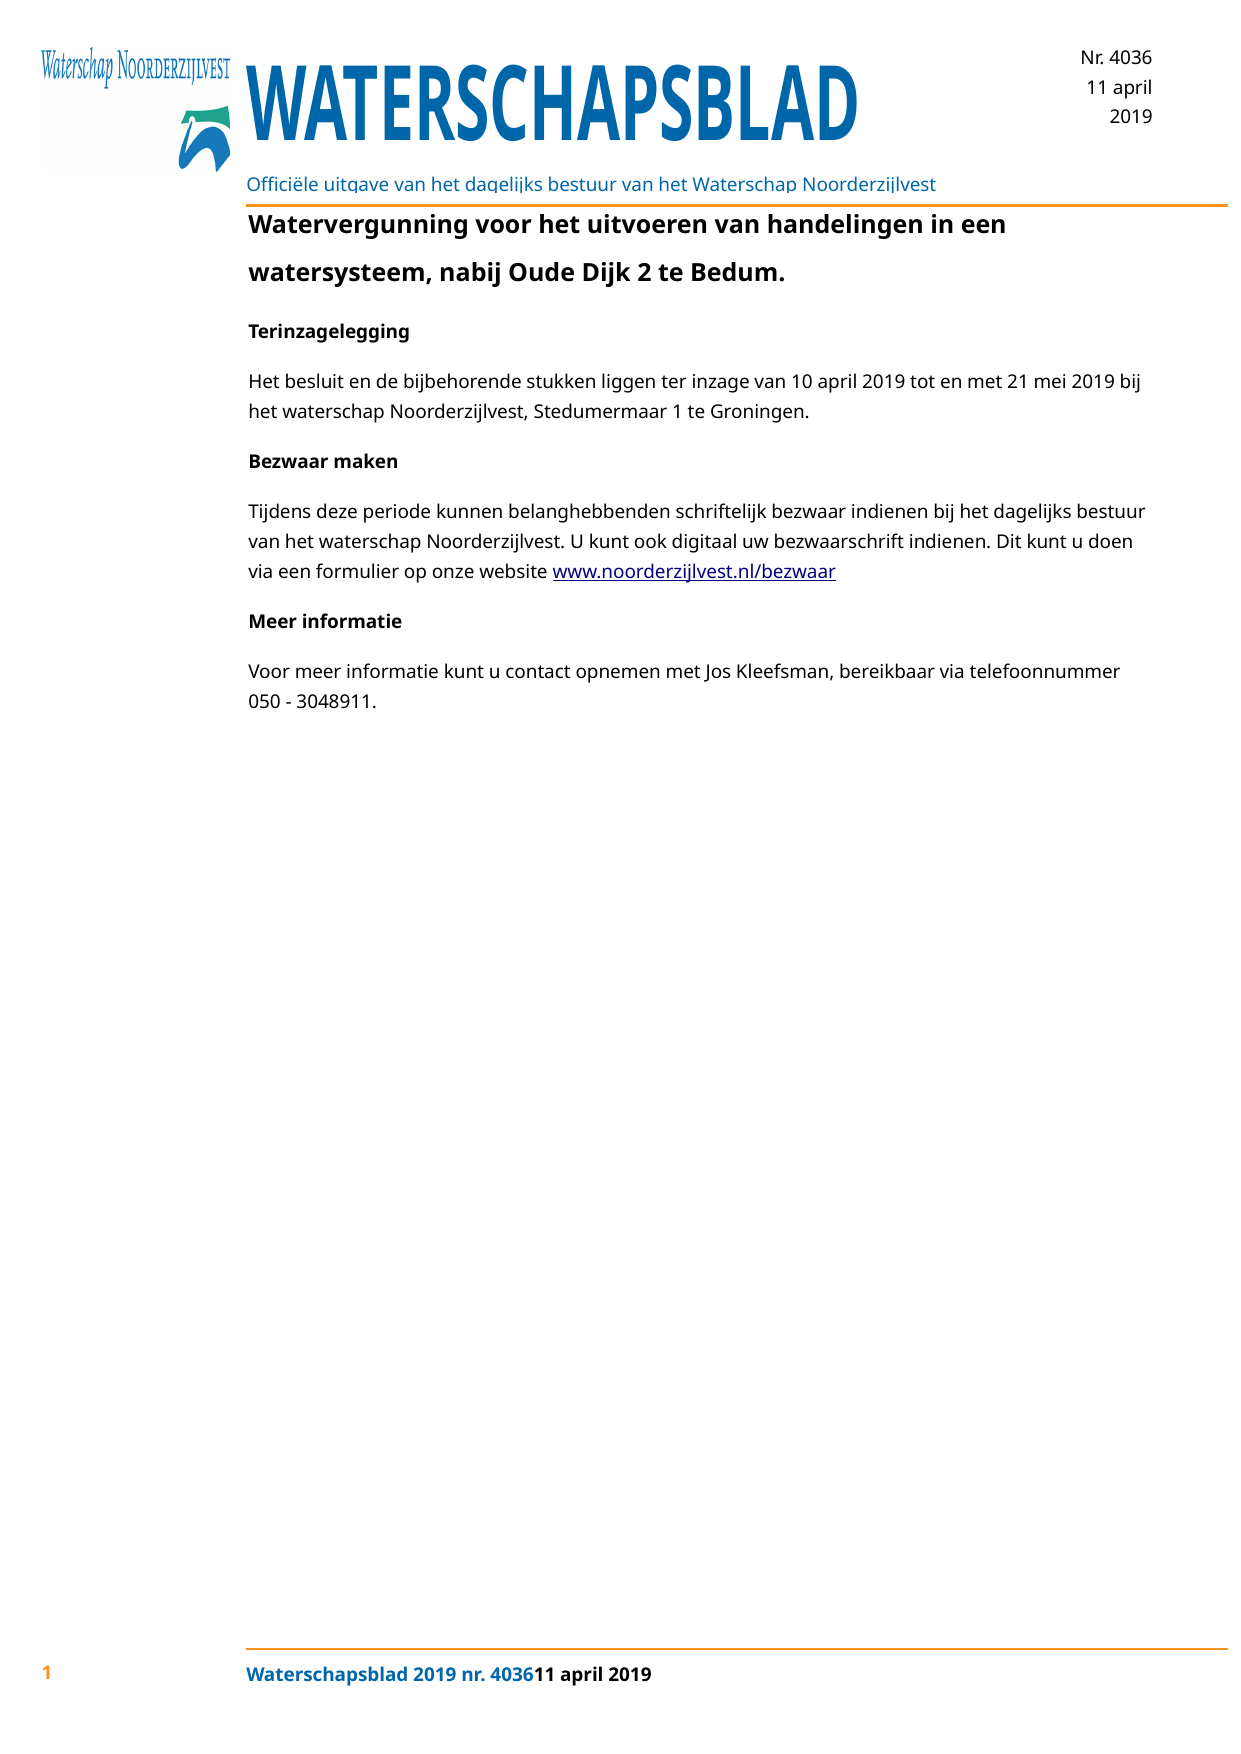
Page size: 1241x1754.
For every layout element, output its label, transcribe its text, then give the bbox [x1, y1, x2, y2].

text Tijdens deze periode kunnen belanghebbenden schriftelijk bezwaar indienen bij het dagelijks bestuur van het waterschap Noorderzijlvest. U kunt ook digitaal uw bezwaarschrift indienen. Dit kunt u doen via een formulier op onze website www.noorderzijlvest.nl/bezwaar [248, 499, 1152, 584]
text Voor meer informatie kunt u contact opnemen met Jos Kleefsman, bereikbaar via telefoonnummer 050 - 3048911. [248, 659, 1152, 714]
text Bezwaar maken [248, 448, 1152, 474]
text Terinzagelegging [248, 318, 1152, 344]
text Meer informatie [248, 608, 1152, 634]
picture [41, 47, 231, 172]
text Het besluit en de bijbehorende stukken liggen ter inzage van 10 april 2019 tot en met 21 mei 2019 bij het waterschap Noorderzijlvest, Stedumermaar 1 te Groningen. [248, 368, 1152, 424]
text Watervergunning voor het uitvoeren van handelingen in een watersysteem, nabij Oude Dijk 2 te Bedum. [248, 207, 1152, 288]
